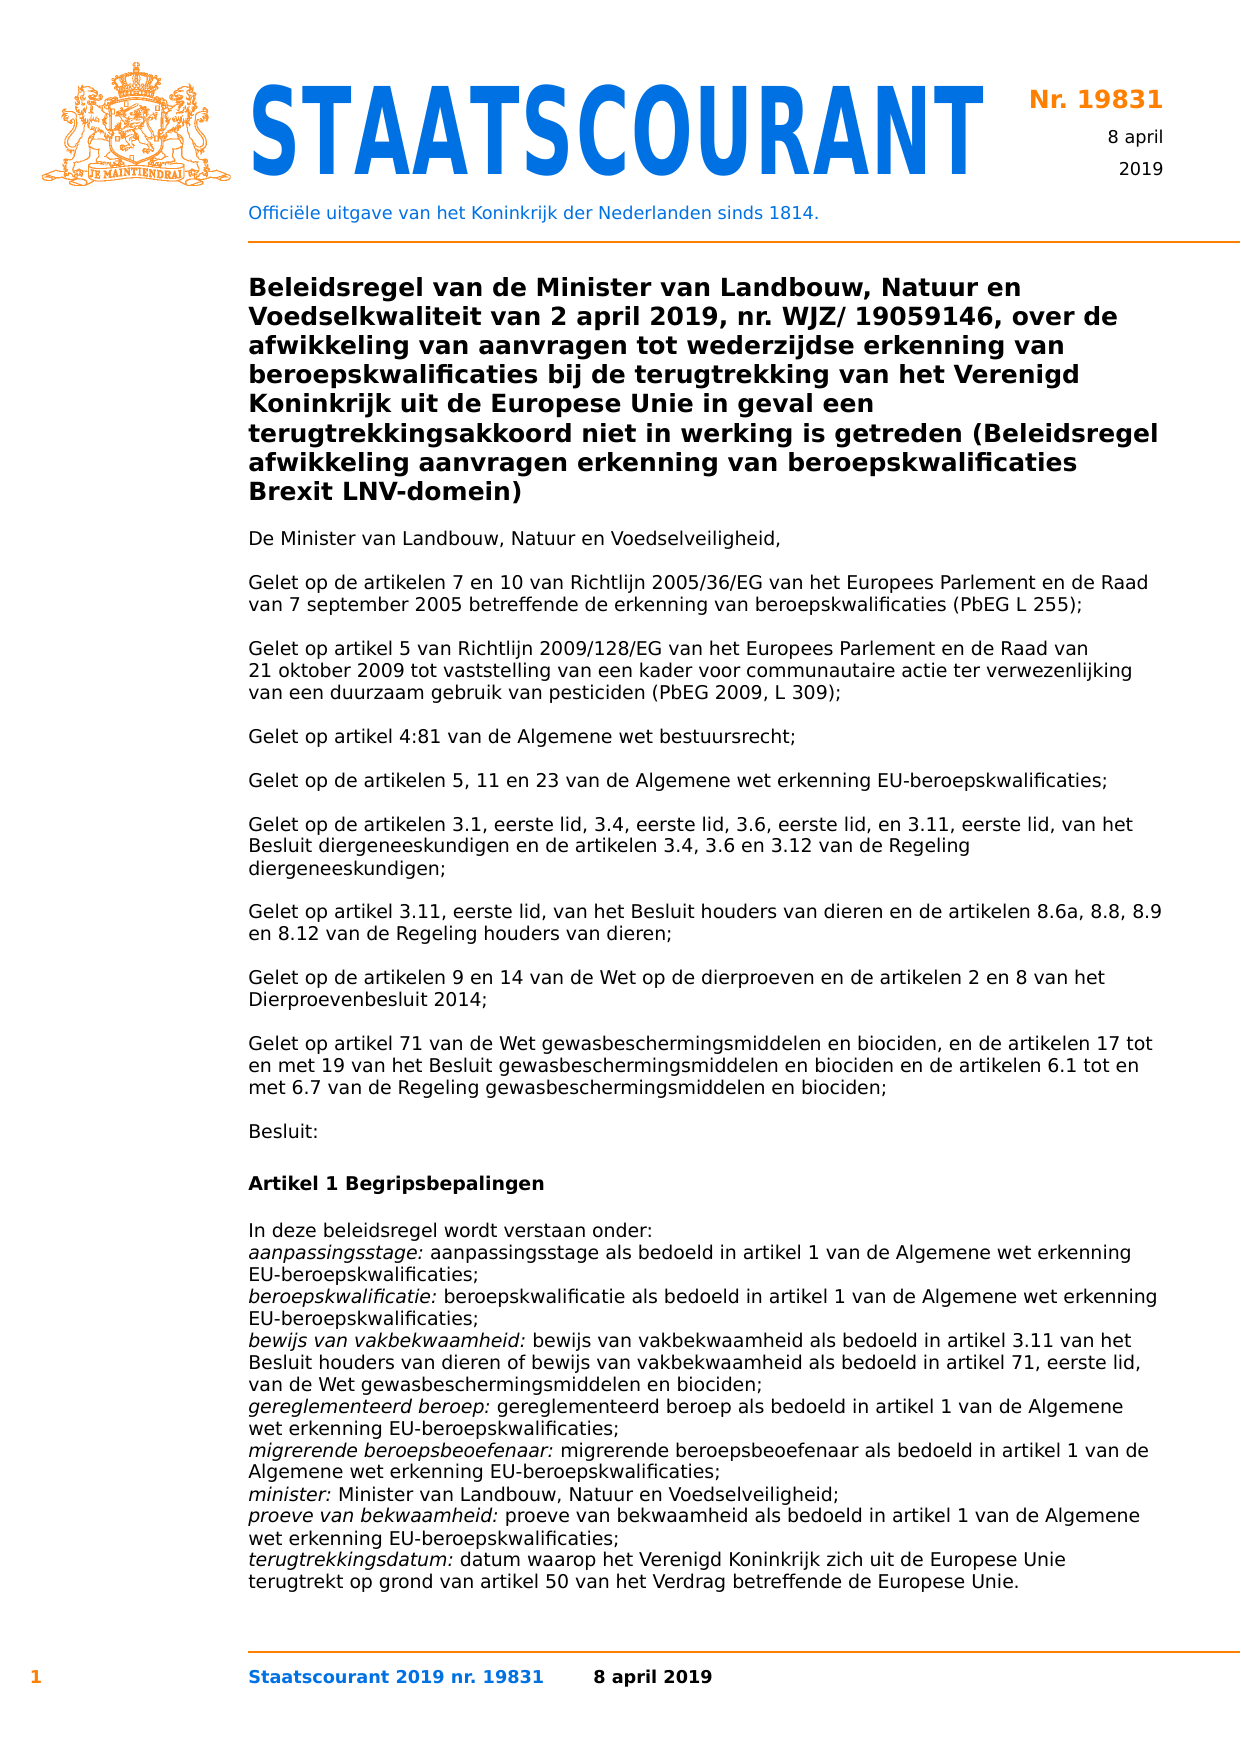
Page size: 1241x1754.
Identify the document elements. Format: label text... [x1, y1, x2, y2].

text Gelet op de artikelen 5, 11 en 23 van de Algemene wet erkenning EU-beroepskwalificaties; [248, 769, 1163, 792]
table_header Nr. 19831 [998, 62, 1240, 121]
text gereglementeerd beroep: gereglementeerd beroep als bedoeld in artikel 1 van de Algemene wet erkenning EU-beroepskwalificaties; [248, 1396, 1163, 1439]
text Gelet op artikel 5 van Richtlijn 2009/128/EG van het Europees Parlement en de Raad van 21 oktober 2009 tot vaststelling van een kader voor communautaire actie ter verwezenlijking van een duurzaam gebruik van pesticiden (PbEG 2009, L 309); [248, 638, 1163, 704]
text Besluit: [248, 1121, 1163, 1143]
text migrerende beroepsbeoefenaar: migrerende beroepsbeoefenaar als bedoeld in artikel 1 van de Algemene wet erkenning EU-beroepskwalificaties; [248, 1439, 1163, 1483]
table_cell 8 april [998, 121, 1240, 153]
text aanpassingsstage: aanpassingsstage als bedoeld in artikel 1 van de Algemene wet erkenning EU-beroepskwalificaties; [248, 1242, 1163, 1286]
text De Minister van Landbouw, Natuur en Voedselveiligheid, [248, 528, 1163, 550]
text Gelet op de artikelen 3.1, eerste lid, 3.4, eerste lid, 3.6, eerste lid, en 3.11, eerste lid, van het Besluit diergeneeskundigen en de artikelen 3.4, 3.6 en 3.12 van de Regeling diergeneeskundigen; [248, 813, 1163, 879]
text proeve van bekwaamheid: proeve van bekwaamheid als bedoeld in artikel 1 van de Algemene wet erkenning EU-beroepskwalificaties; [248, 1505, 1163, 1549]
picture [41, 62, 231, 186]
text Gelet op de artikelen 7 en 10 van Richtlijn 2005/36/EG van het Europees Parlement en de Raad van 7 september 2005 betreffende de erkenning van beroepskwalificaties (PbEG L 255); [248, 572, 1163, 616]
table_cell 2019 [998, 153, 1240, 203]
text minister: Minister van Landbouw, Natuur en Voedselveiligheid; [248, 1483, 1163, 1505]
text beroepskwalificatie: beroepskwalificatie als bedoeld in artikel 1 van de Algemene wet erkenning EU-beroepskwalificaties; [248, 1286, 1163, 1329]
subtitle Artikel 1 Begripsbepalingen [248, 1173, 1163, 1195]
table_cell Officiële uitgave van het Koninkrijk der Nederlanden sinds 1814. [248, 203, 1240, 241]
table_header [25, 62, 248, 241]
text bewijs van vakbekwaamheid: bewijs van vakbekwaamheid als bedoeld in artikel 3.11 van het Besluit houders van dieren of bewijs van vakbekwaamheid als bedoeld in artikel 71, eerste lid, van de Wet gewasbeschermingsmiddelen en biociden; [248, 1329, 1163, 1396]
subtitle Beleidsregel van de Minister van Landbouw, Natuur en Voedselkwaliteit van 2 april 2019, nr. WJZ/ 19059146, over de afwikkeling van aanvragen tot wederzijdse erkenning van beroepskwalificaties bij de terugtrekking van het Verenigd Koninkrijk uit de Europese Unie in geval een terugtrekkingsakkoord niet in werking is getreden (Beleidsregel afwikkeling aanvragen erkenning van beroepskwalificaties Brexit LNV-domein) [248, 273, 1163, 506]
text Gelet op de artikelen 9 en 14 van de Wet op de dierproeven en de artikelen 2 en 8 van het Dierproevenbesluit 2014; [248, 967, 1163, 1011]
text Gelet op artikel 3.11, eerste lid, van het Besluit houders van dieren en de artikelen 8.6a, 8.8, 8.9 en 8.12 van de Regeling houders van dieren; [248, 901, 1163, 945]
table_header STAATSCOURANT [248, 62, 998, 203]
text Gelet op artikel 71 van de Wet gewasbeschermingsmiddelen en biociden, en de artikelen 17 tot en met 19 van het Besluit gewasbeschermingsmiddelen en biociden en de artikelen 6.1 tot en met 6.7 van de Regeling gewasbeschermingsmiddelen en biociden; [248, 1033, 1163, 1099]
text In deze beleidsregel wordt verstaan onder: [248, 1220, 1163, 1242]
text terugtrekkingsdatum: datum waarop het Verenigd Koninkrijk zich uit de Europese Unie terugtrekt op grond van artikel 50 van het Verdrag betreffende de Europese Unie. [248, 1549, 1163, 1593]
text Gelet op artikel 4:81 van de Algemene wet bestuursrecht; [248, 726, 1163, 748]
